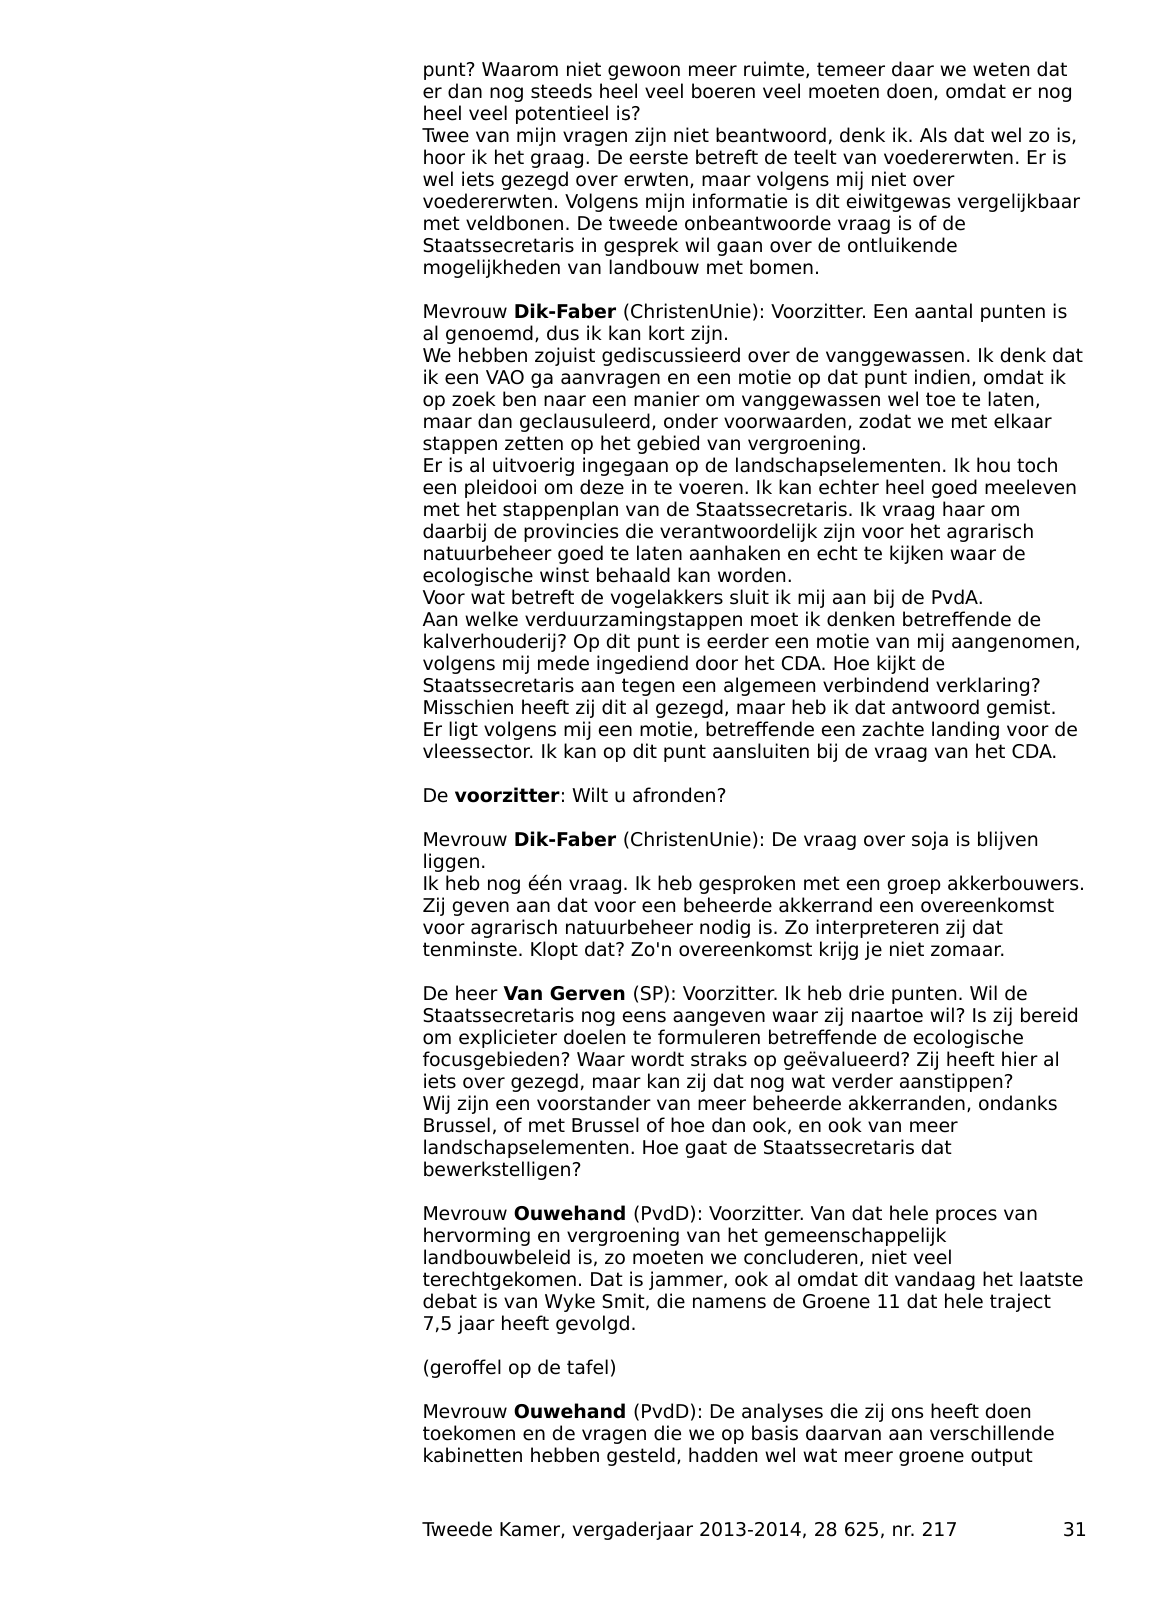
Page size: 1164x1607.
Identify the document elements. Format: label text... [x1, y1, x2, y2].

text Er is al uitvoerig ingegaan op de landschapselementen. Ik hou toch een pleidooi om deze in te voeren. Ik kan echter heel goed meeleven met het stappenplan van de Staatssecretaris. Ik vraag haar om daarbij de provincies die verantwoordelijk zijn voor het agrarisch natuurbeheer goed te laten aanhaken en echt te kijken waar de ecologische winst behaald kan worden. [422, 455, 1087, 587]
text Mevrouw Dik-Faber (ChristenUnie): Voorzitter. Een aantal punten is al genoemd, dus ik kan kort zijn. [422, 301, 1087, 345]
text (geroffel op de tafel) [422, 1357, 1087, 1379]
text Aan welke verduurzamingstappen moet ik denken betreffende de kalverhouderij? Op dit punt is eerder een motie van mij aangenomen, volgens mij mede ingediend door het CDA. Hoe kijkt de Staatssecretaris aan tegen een algemeen verbindend verklaring? Misschien heeft zij dit al gezegd, maar heb ik dat antwoord gemist. [422, 609, 1087, 719]
text Er ligt volgens mij een motie, betreffende een zachte landing voor de vleessector. Ik kan op dit punt aansluiten bij de vraag van het CDA. [422, 719, 1087, 763]
text Wij zijn een voorstander van meer beheerde akkerranden, ondanks Brussel, of met Brussel of hoe dan ook, en ook van meer landschapselementen. Hoe gaat de Staatssecretaris dat bewerkstelligen? [422, 1093, 1087, 1181]
text Twee van mijn vragen zijn niet beantwoord, denk ik. Als dat wel zo is, hoor ik het graag. De eerste betreft de teelt van voedererwten. Er is wel iets gezegd over erwten, maar volgens mij niet over voedererwten. Volgens mijn informatie is dit eiwitgewas vergelijkbaar met veldbonen. De tweede onbeantwoorde vraag is of de Staatssecretaris in gesprek wil gaan over de ontluikende mogelijkheden van landbouw met bomen. [422, 125, 1087, 279]
text De heer Van Gerven (SP): Voorzitter. Ik heb drie punten. Wil de Staatssecretaris nog eens aangeven waar zij naartoe wil? Is zij bereid om explicieter doelen te formuleren betreffende de ecologische focusgebieden? Waar wordt straks op geëvalueerd? Zij heeft hier al iets over gezegd, maar kan zij dat nog wat verder aanstippen? [422, 983, 1087, 1093]
text We hebben zojuist gediscussieerd over de vanggewassen. Ik denk dat ik een VAO ga aanvragen en een motie op dat punt indien, omdat ik op zoek ben naar een manier om vanggewassen wel toe te laten, maar dan geclausuleerd, onder voorwaarden, zodat we met elkaar stappen zetten op het gebied van vergroening. [422, 345, 1087, 455]
text Voor wat betreft de vogelakkers sluit ik mij aan bij de PvdA. [422, 587, 1087, 609]
text Mevrouw Ouwehand (PvdD): Voorzitter. Van dat hele proces van hervorming en vergroening van het gemeenschappelijk landbouwbeleid is, zo moeten we concluderen, niet veel terechtgekomen. Dat is jammer, ook al omdat dit vandaag het laatste debat is van Wyke Smit, die namens de Groene 11 dat hele traject 7,5 jaar heeft gevolgd. [422, 1203, 1087, 1335]
text Mevrouw Dik-Faber (ChristenUnie): De vraag over soja is blijven liggen. [422, 829, 1087, 873]
text Ik heb nog één vraag. Ik heb gesproken met een groep akkerbouwers. Zij geven aan dat voor een beheerde akkerrand een overeenkomst voor agrarisch natuurbeheer nodig is. Zo interpreteren zij dat tenminste. Klopt dat? Zo'n overeenkomst krijg je niet zomaar. [422, 873, 1087, 961]
text De voorzitter: Wilt u afronden? [422, 785, 1087, 807]
text punt? Waarom niet gewoon meer ruimte, temeer daar we weten dat er dan nog steeds heel veel boeren veel moeten doen, omdat er nog heel veel potentieel is? [422, 59, 1087, 125]
text Mevrouw Ouwehand (PvdD): De analyses die zij ons heeft doen toekomen en de vragen die we op basis daarvan aan verschillende kabinetten hebben gesteld, hadden wel wat meer groene output [422, 1401, 1087, 1467]
